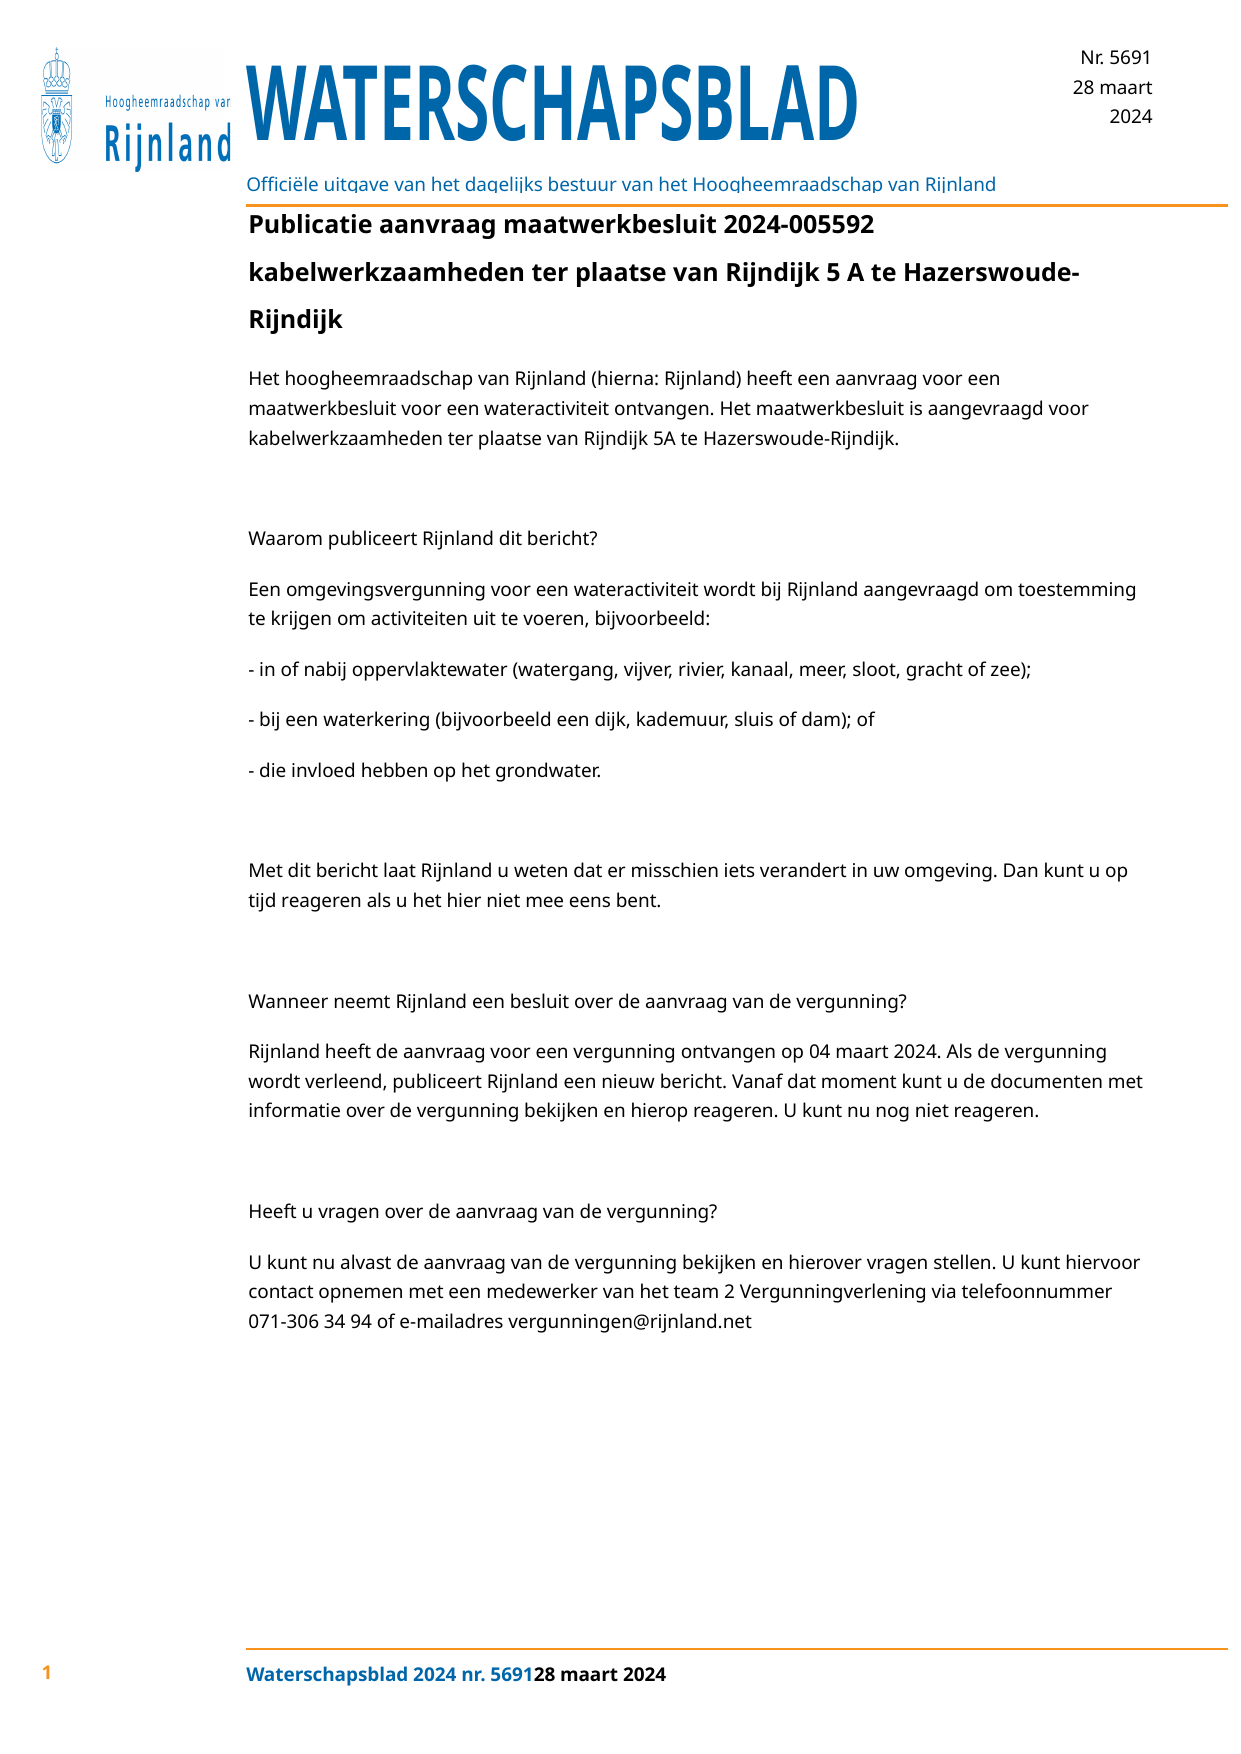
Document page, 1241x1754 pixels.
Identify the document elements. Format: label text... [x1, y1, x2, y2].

text - in of nabij oppervlaktewater (watergang, vijver, rivier, kanaal, meer, sloot, gracht of zee); [248, 656, 1152, 682]
text U kunt nu alvast de aanvraag van de vergunning bekijken en hierover vragen stellen. U kunt hiervoor contact opnemen met een medewerker van het team 2 Vergunningverlening via telefoonnummer 071-306 34 94 of e-mailadres vergunningen@rijnland.net [248, 1249, 1152, 1334]
text Rijnland heeft de aanvraag voor een vergunning ontvangen op 04 maart 2024. Als de vergunning wordt verleend, publiceert Rijnland een nieuw bericht. Vanaf dat moment kunt u de documenten met informatie over de vergunning bekijken en hierop reageren. U kunt nu nog niet reageren. [248, 1038, 1152, 1123]
text Heeft u vragen over de aanvraag van de vergunning? [248, 1198, 1152, 1224]
text Publicatie aanvraag maatwerkbesluit 2024-005592 kabelwerkzaamheden ter plaatse van Rijndijk 5 A te Hazerswoude-Rijndijk [248, 207, 1152, 336]
picture [41, 47, 231, 172]
text Het hoogheemraadschap van Rijnland (hierna: Rijnland) heeft een aanvraag voor een maatwerkbesluit voor een wateractiviteit ontvangen. Het maatwerkbesluit is aangevraagd voor kabelwerkzaamheden ter plaatse van Rijndijk 5A te Hazerswoude-Rijndijk. [248, 366, 1152, 450]
text Wanneer neemt Rijnland een besluit over de aanvraag van de vergunning? [248, 988, 1152, 1014]
text Een omgevingsvergunning voor een wateractiviteit wordt bij Rijnland aangevraagd om toestemming te krijgen om activiteiten uit te voeren, bijvoorbeeld: [248, 576, 1152, 631]
text - bij een waterkering (bijvoorbeeld een dijk, kademuur, sluis of dam); of [248, 706, 1152, 732]
text - die invloed hebben op het grondwater. [248, 757, 1152, 782]
text Waarom publiceert Rijnland dit bericht? [248, 526, 1152, 551]
text Met dit bericht laat Rijnland u weten dat er misschien iets verandert in uw omgeving. Dan kunt u op tijd reageren als u het hier niet mee eens bent. [248, 858, 1152, 913]
